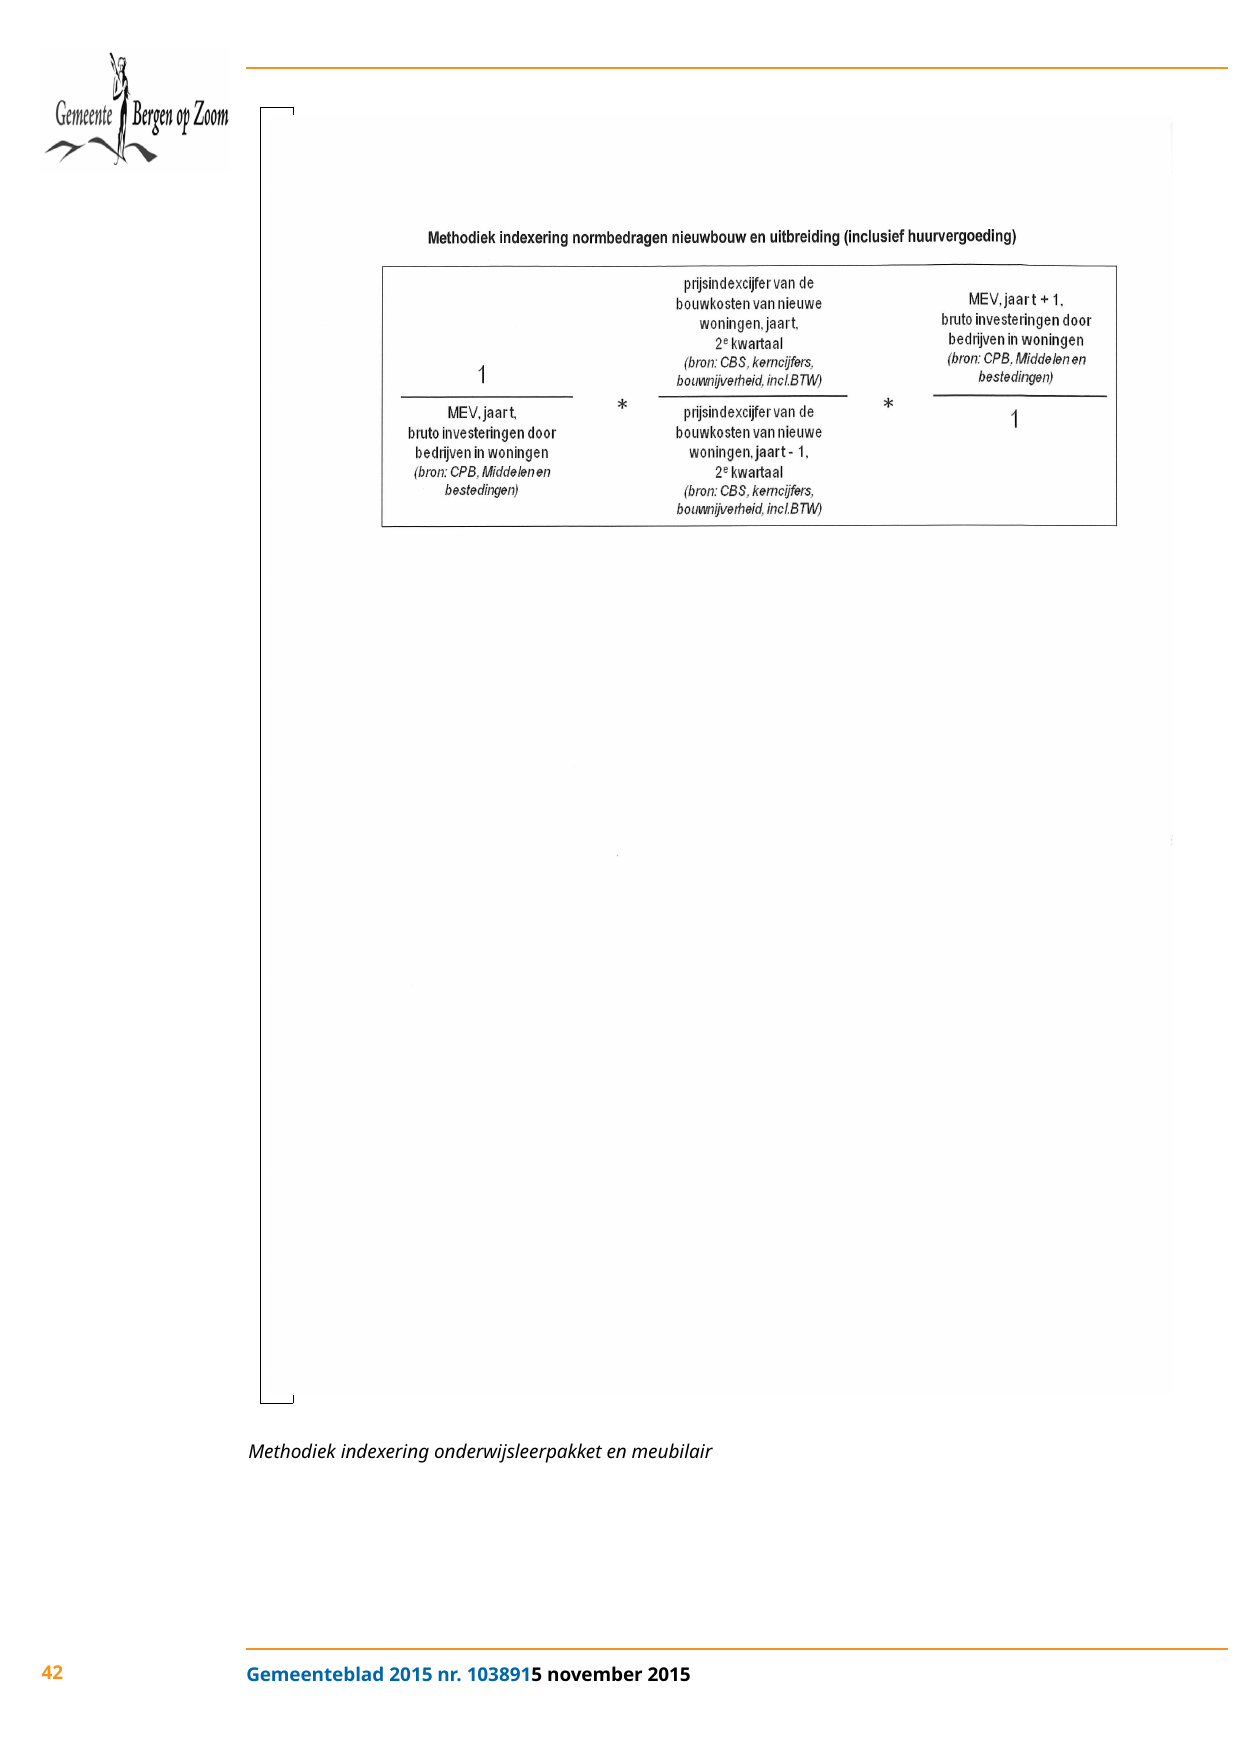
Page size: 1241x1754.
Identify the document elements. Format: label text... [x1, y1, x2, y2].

text Methodiek indexering onderwijsleerpakket en meubilair [248, 1438, 1152, 1464]
picture [268, 115, 1173, 1395]
picture [41, 47, 231, 172]
